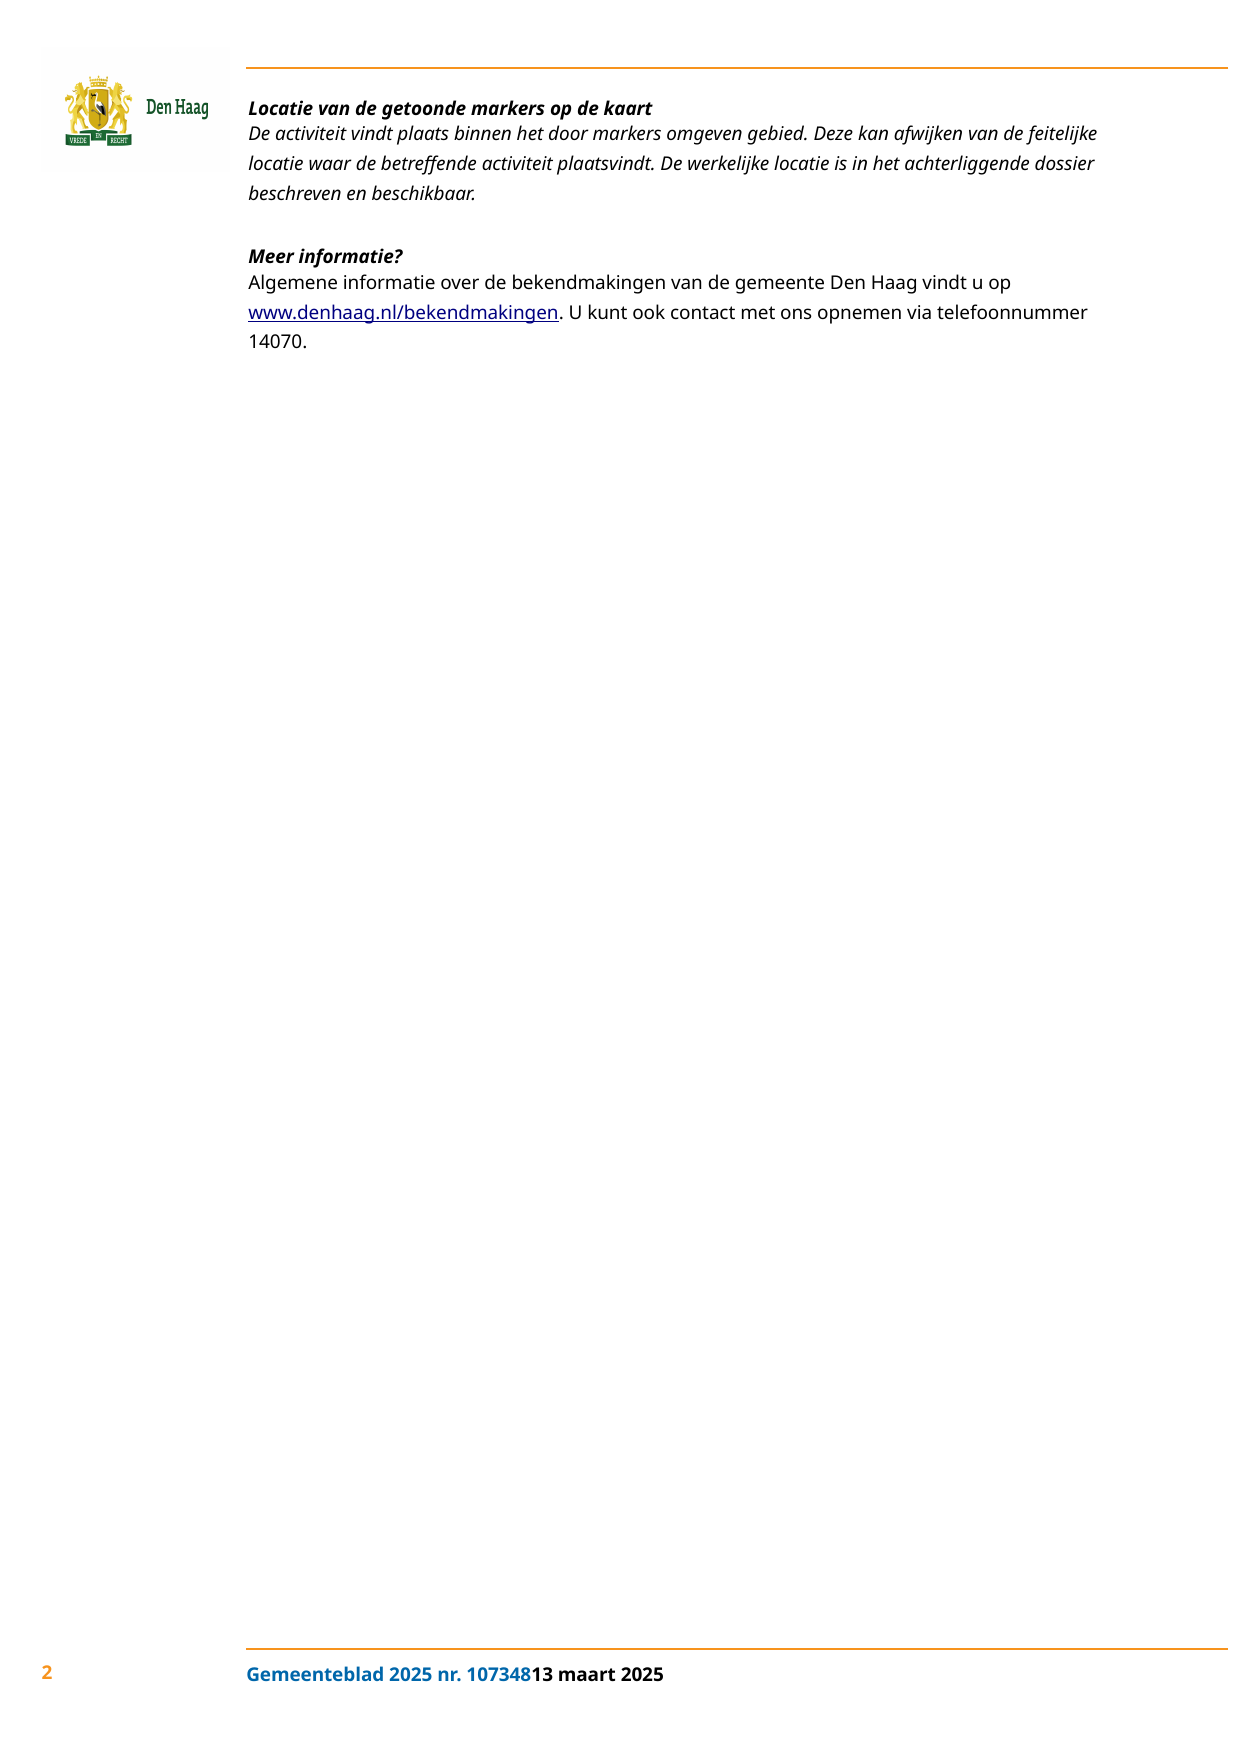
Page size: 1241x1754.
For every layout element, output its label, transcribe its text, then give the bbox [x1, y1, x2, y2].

text Meer informatie? [248, 244, 1152, 269]
text De activiteit vindt plaats binnen het door markers omgeven gebied. Deze kan afwijken van de feitelijke locatie waar de betreffende activiteit plaatsvindt. De werkelijke locatie is in het achterliggende dossier beschreven en beschikbaar. [248, 121, 1152, 205]
text Algemene informatie over de bekendmakingen van de gemeente Den Haag vindt u op www.denhaag.nl/bekendmakingen. U kunt ook contact met ons opnemen via telefoonnummer 14070. [248, 269, 1152, 354]
text Locatie van de getoonde markers op de kaart [248, 95, 1152, 121]
picture [41, 47, 231, 172]
